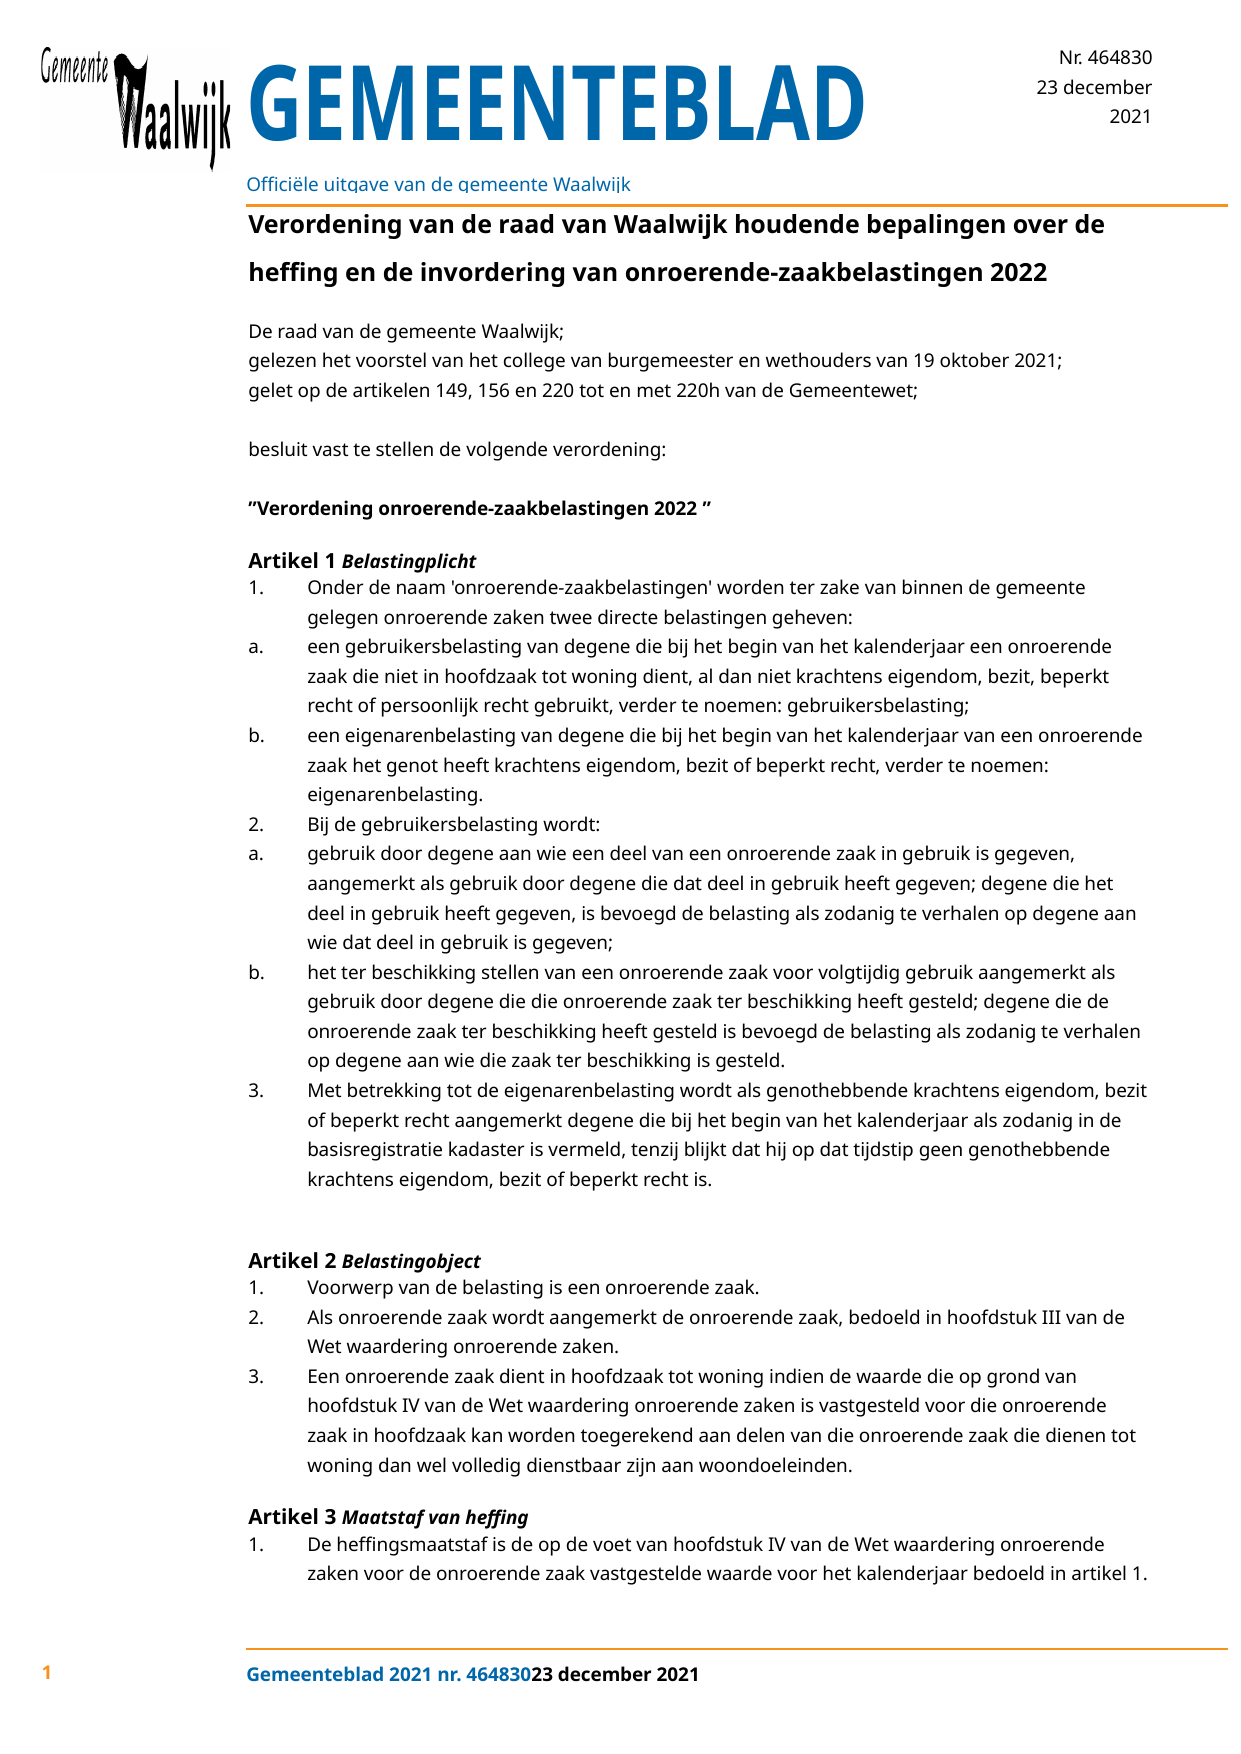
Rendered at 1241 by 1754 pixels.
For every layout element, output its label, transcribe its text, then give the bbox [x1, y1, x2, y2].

text Artikel 2 Belastingobject [248, 1246, 1152, 1274]
list een gebruikersbelasting van degene die bij het begin van het kalenderjaar een onroerende zaak die niet in hoofdzaak tot woning dient, al dan niet krachtens eigendom, bezit, beperkt recht of persoonlijk recht gebruikt, verder te noemen: gebruikersbelasting; [248, 633, 1152, 718]
text Artikel 3 Maatstaf van heffing [248, 1502, 1152, 1531]
list Als onroerende zaak wordt aangemerkt de onroerende zaak, bedoeld in hoofdstuk III van de Wet waardering onroerende zaken. [248, 1304, 1152, 1359]
text gelezen het voorstel van het college van burgemeester en wethouders van 19 oktober 2021; [248, 347, 1152, 373]
list De heffingsmaatstaf is de op de voet van hoofdstuk IV van de Wet waardering onroerende zaken voor de onroerende zaak vastgestelde waarde voor het kalenderjaar bedoeld in artikel 1. [248, 1531, 1152, 1586]
list Met betrekking tot de eigenarenbelasting wordt als genothebbende krachtens eigendom, bezit of beperkt recht aangemerkt degene die bij het begin van het kalenderjaar als zodanig in de basisregistratie kadaster is vermeld, tenzij blijkt dat hij op dat tijdstip geen genothebbende krachtens eigendom, bezit of beperkt recht is. [248, 1077, 1152, 1192]
text De raad van de gemeente Waalwijk; [248, 318, 1152, 344]
list het ter beschikking stellen van een onroerende zaak voor volgtijdig gebruik aangemerkt als gebruik door degene die die onroerende zaak ter beschikking heeft gesteld; degene die de onroerende zaak ter beschikking heeft gesteld is bevoegd de belasting als zodanig te verhalen op degene aan wie die zaak ter beschikking is gesteld. [248, 959, 1152, 1073]
text ”Verordening onroerende-zaakbelastingen 2022 ” [248, 495, 1152, 521]
text besluit vast te stellen de volgende verordening: [248, 436, 1152, 462]
list Bij de gebruikersbelasting wordt: [248, 811, 1152, 837]
picture [41, 47, 231, 172]
text Verordening van de raad van Waalwijk houdende bepalingen over de heffing en de invordering van onroerende-zaakbelastingen 2022 [248, 207, 1152, 288]
list een eigenarenbelasting van degene die bij het begin van het kalenderjaar van een onroerende zaak het genot heeft krachtens eigendom, bezit of beperkt recht, verder te noemen: eigenarenbelasting. [248, 722, 1152, 807]
list Voorwerp van de belasting is een onroerende zaak. [248, 1274, 1152, 1300]
text gelet op de artikelen 149, 156 en 220 tot en met 220h van de Gemeentewet; [248, 377, 1152, 403]
list gebruik door degene aan wie een deel van een onroerende zaak in gebruik is gegeven, aangemerkt als gebruik door degene die dat deel in gebruik heeft gegeven; degene die het deel in gebruik heeft gegeven, is bevoegd de belasting als zodanig te verhalen op degene aan wie dat deel in gebruik is gegeven; [248, 841, 1152, 955]
list Een onroerende zaak dient in hoofdzaak tot woning indien de waarde die op grond van hoofdstuk IV van de Wet waardering onroerende zaken is vastgesteld voor die onroerende zaak in hoofdzaak kan worden toegerekend aan delen van die onroerende zaak die dienen tot woning dan wel volledig dienstbaar zijn aan woondoeleinden. [248, 1363, 1152, 1478]
list Onder de naam 'onroerende-zaakbelastingen' worden ter zake van binnen de gemeente gelegen onroerende zaken twee directe belastingen geheven: [248, 574, 1152, 629]
text Artikel 1 Belastingplicht [248, 546, 1152, 574]
